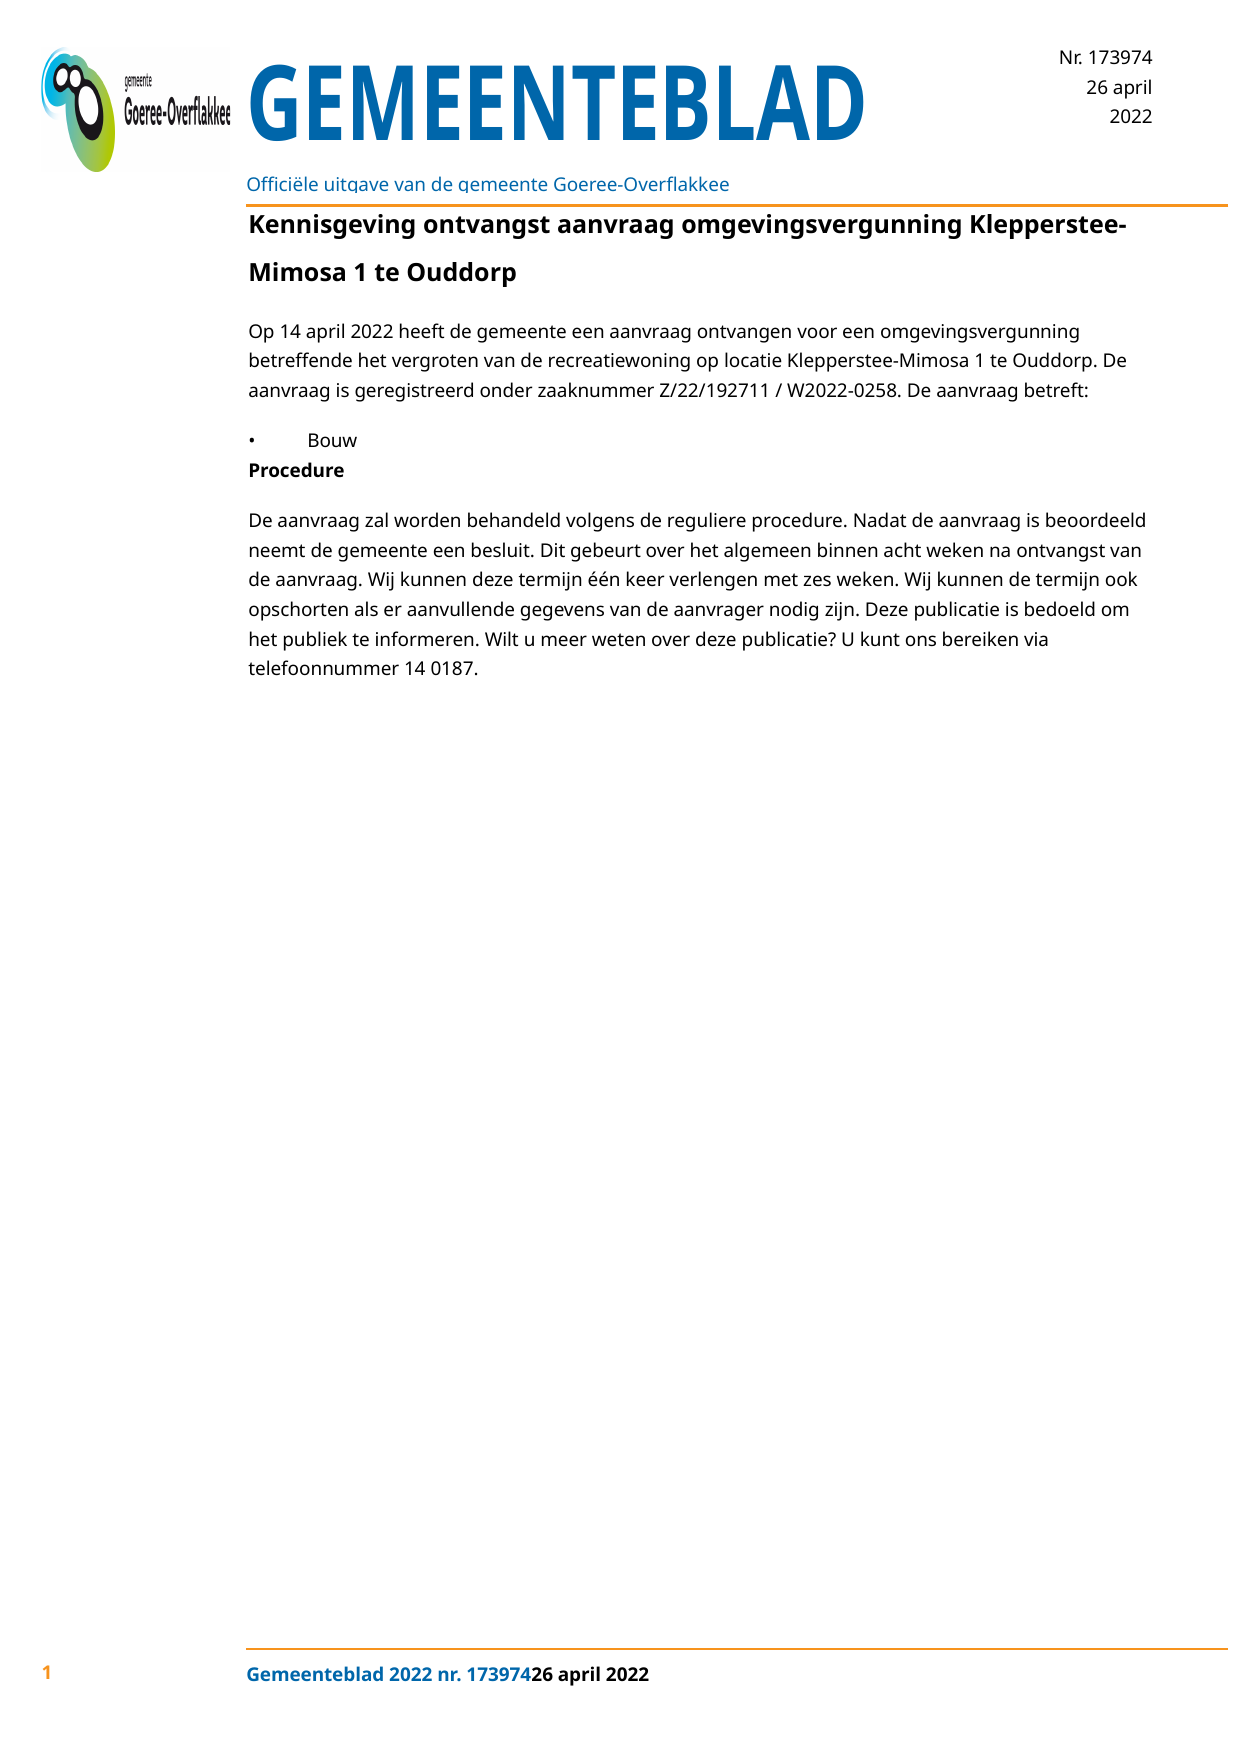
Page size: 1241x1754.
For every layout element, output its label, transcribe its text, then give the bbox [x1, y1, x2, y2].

picture [41, 47, 231, 172]
text Procedure [248, 457, 1152, 483]
list Bouw [248, 427, 1152, 453]
text Op 14 april 2022 heeft de gemeente een aanvraag ontvangen voor een omgevingsvergunning betreffende het vergroten van de recreatiewoning op locatie Klepperstee-Mimosa 1 te Ouddorp. De aanvraag is geregistreerd onder zaaknummer Z/22/192711 / W2022-0258. De aanvraag betreft: [248, 318, 1152, 403]
text De aanvraag zal worden behandeld volgens de reguliere procedure. Nadat de aanvraag is beoordeeld neemt de gemeente een besluit. Dit gebeurt over het algemeen binnen acht weken na ontvangst van de aanvraag. Wij kunnen deze termijn één keer verlengen met zes weken. Wij kunnen de termijn ook opschorten als er aanvullende gegevens van de aanvrager nodig zijn. Deze publicatie is bedoeld om het publiek te informeren. Wilt u meer weten over deze publicatie? U kunt ons bereiken via telefoonnummer 14 0187. [248, 507, 1152, 681]
text Kennisgeving ontvangst aanvraag omgevingsvergunning Klepperstee-Mimosa 1 te Ouddorp [248, 207, 1152, 288]
